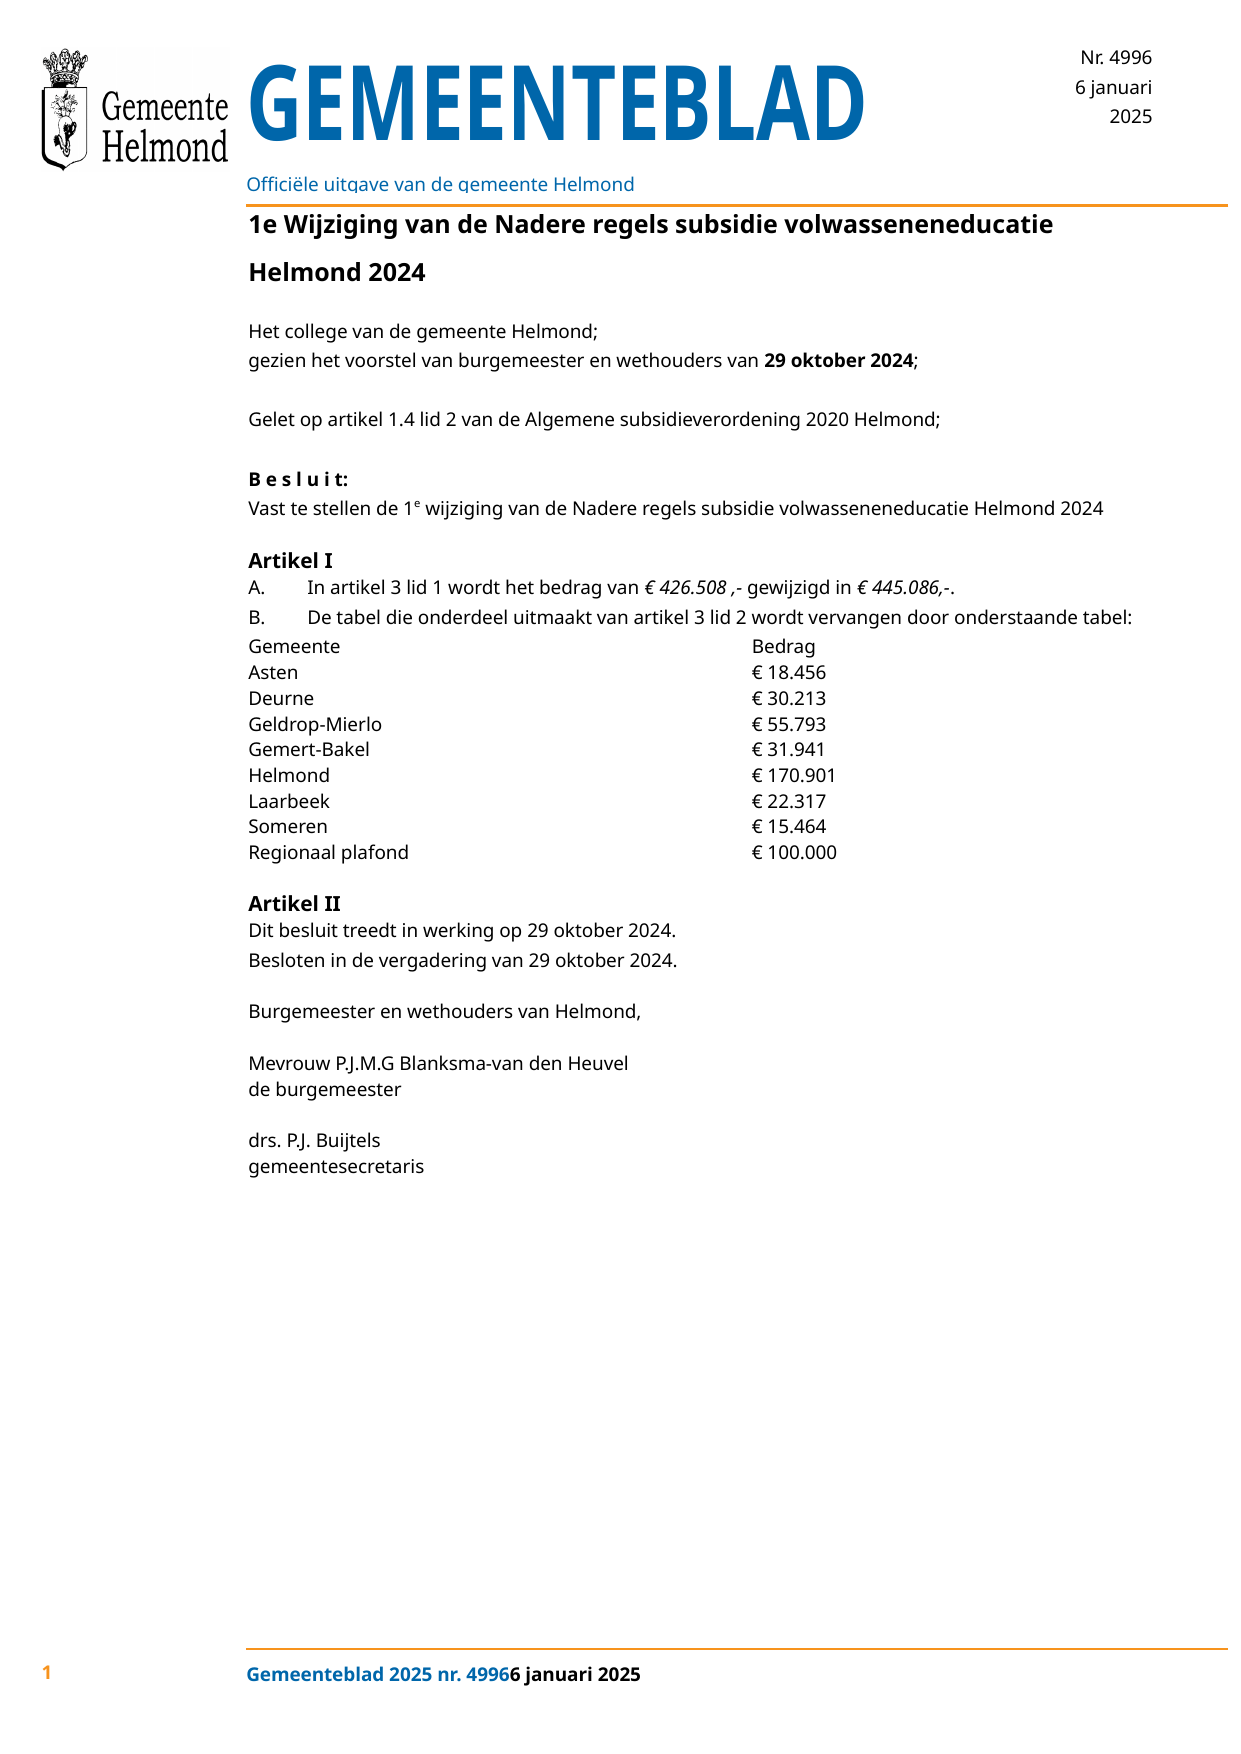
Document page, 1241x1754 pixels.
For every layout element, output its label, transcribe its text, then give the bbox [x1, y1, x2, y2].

table_cell Gemert-Bakel [248, 736, 752, 762]
table_cell Someren [248, 814, 752, 839]
picture [41, 47, 231, 172]
text Artikel I [248, 546, 1152, 574]
table_cell Laarbeek [248, 788, 752, 814]
text Besloten in de vergadering van 29 oktober 2024. [248, 947, 1152, 973]
table_cell € 55.793 [752, 711, 1152, 736]
list De tabel die onderdeel uitmaakt van artikel 3 lid 2 wordt vervangen door onderstaande tabel: [248, 604, 1152, 629]
table_cell € 18.456 [752, 659, 1152, 685]
text Het college van de gemeente Helmond; [248, 318, 1152, 344]
text Artikel II [248, 889, 1152, 918]
text drs. P.J. Buijtels [248, 1127, 1152, 1153]
text de burgemeester [248, 1076, 1152, 1102]
table_cell Asten [248, 659, 752, 685]
table_cell € 22.317 [752, 788, 1152, 814]
text Vast te stellen de 1e wijziging van de Nadere regels subsidie volwasseneneducatie Helmond 2024 [248, 495, 1152, 521]
table_cell Geldrop-Mierlo [248, 711, 752, 736]
text Burgemeester en wethouders van Helmond, [248, 999, 1152, 1024]
text Gelet op artikel 1.4 lid 2 van de Algemene subsidieverordening 2020 Helmond; [248, 407, 1152, 432]
table_cell Regionaal plafond [248, 839, 752, 865]
table_cell € 15.464 [752, 814, 1152, 839]
table_cell € 30.213 [752, 685, 1152, 711]
table_cell € 170.901 [752, 762, 1152, 788]
table_cell Deurne [248, 685, 752, 711]
text Dit besluit treedt in werking op 29 oktober 2024. [248, 918, 1152, 943]
text gemeentesecretaris [248, 1153, 1152, 1179]
text 1e Wijziging van de Nadere regels subsidie volwasseneneducatie Helmond 2024 [248, 207, 1152, 288]
list In artikel 3 lid 1 wordt het bedrag van € 426.508 ,- gewijzigd in € 445.086,-. [248, 574, 1152, 600]
table_header Gemeente [248, 634, 752, 659]
text gezien het voorstel van burgemeester en wethouders van 29 oktober 2024; [248, 347, 1152, 373]
table_cell Helmond [248, 762, 752, 788]
table_cell € 31.941 [752, 736, 1152, 762]
text Mevrouw P.J.M.G Blanksma-van den Heuvel [248, 1050, 1152, 1076]
table_header Bedrag [752, 634, 1152, 659]
text B e s l u i t: [248, 466, 1152, 492]
table_cell € 100.000 [752, 839, 1152, 865]
